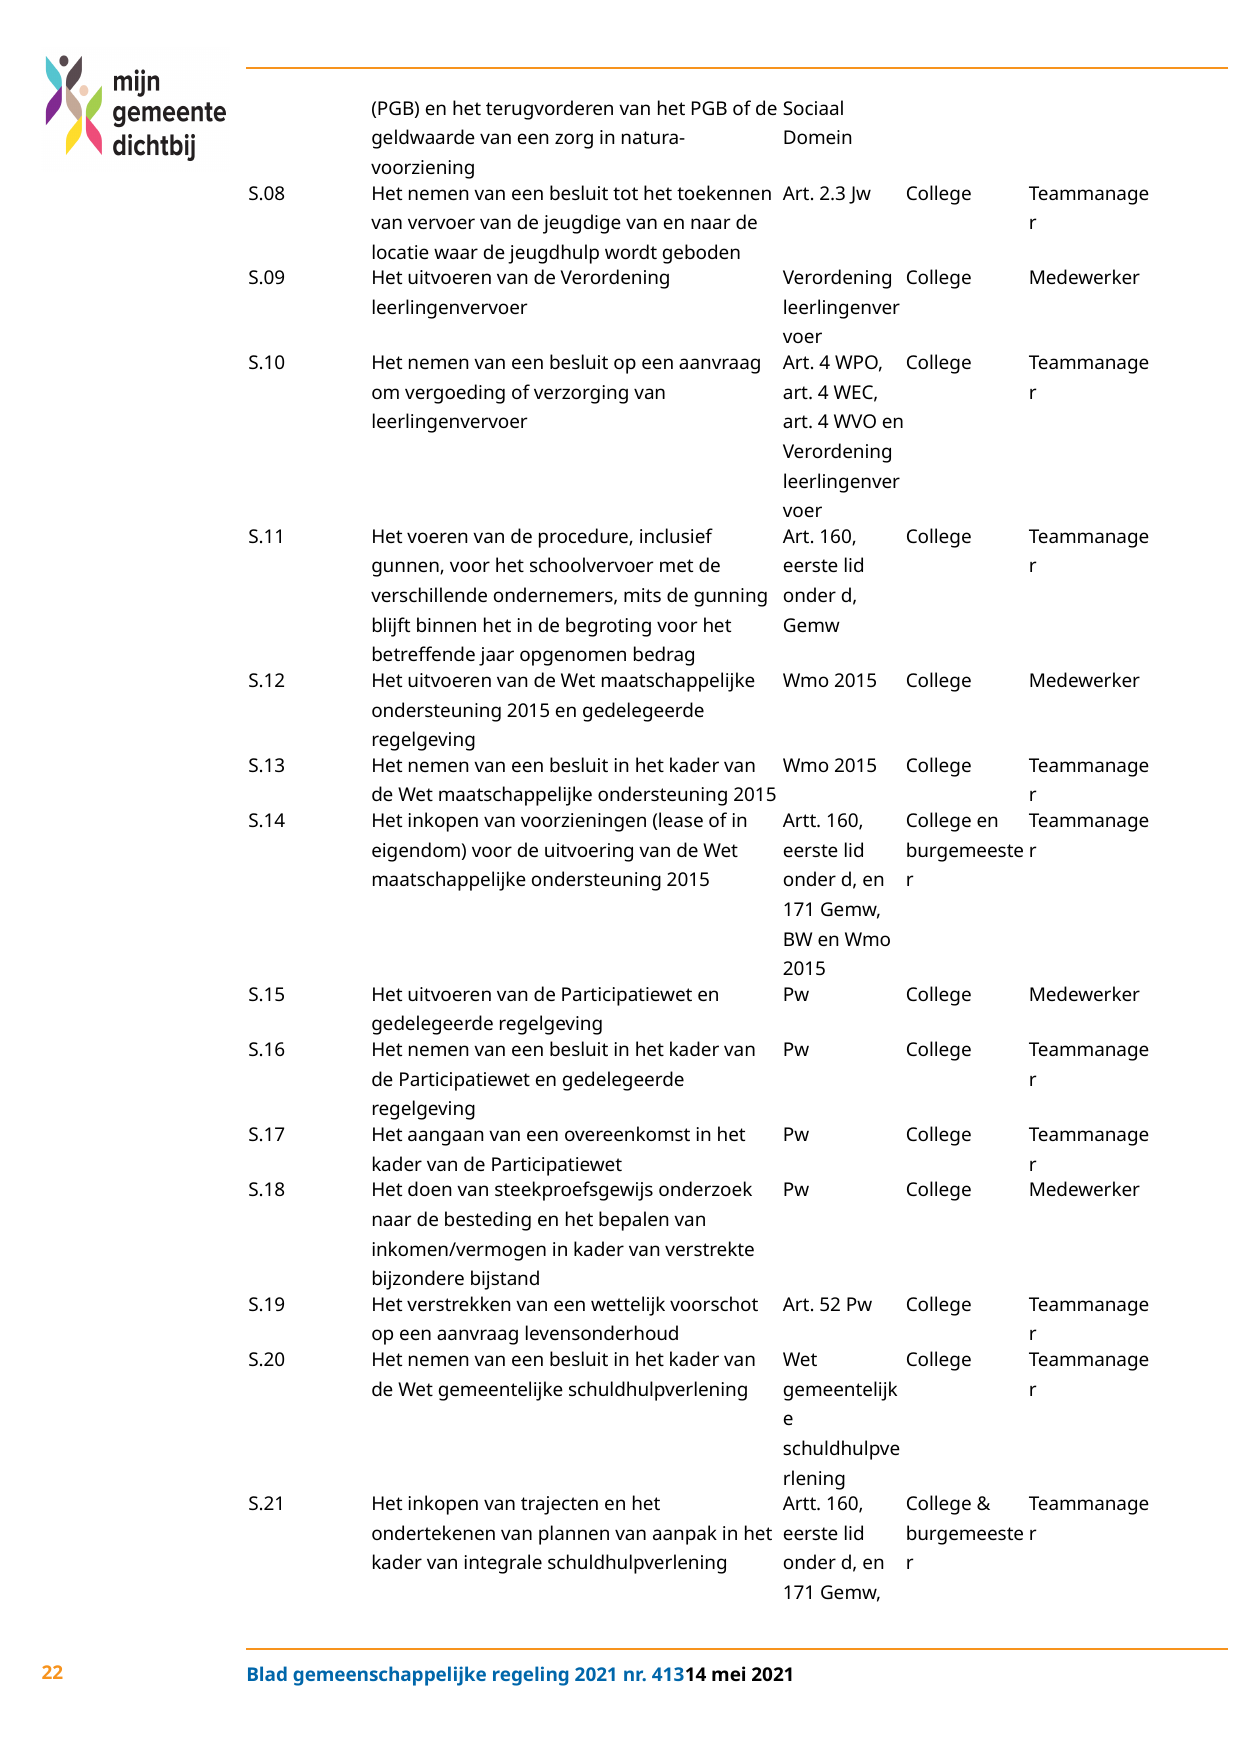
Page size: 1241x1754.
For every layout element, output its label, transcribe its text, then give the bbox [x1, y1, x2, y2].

table_cell S.09 [248, 265, 371, 349]
table_cell S.20 [248, 1346, 371, 1490]
table_cell Het nemen van een besluit op een aanvraag om vergoeding of verzorging van leerlingenvervoer [371, 350, 783, 523]
table_cell Teammanager [1029, 180, 1152, 264]
table_cell College [906, 752, 1028, 807]
table_cell Teammanager [1029, 1121, 1152, 1177]
table_cell S.15 [248, 981, 371, 1036]
table_cell College [906, 180, 1028, 264]
table_cell S.16 [248, 1036, 371, 1121]
table_cell Teammanager [1029, 1346, 1152, 1490]
table_cell Teammanager [1029, 350, 1152, 523]
table_cell Pw [783, 1177, 906, 1291]
table_cell Sociaal Domein [783, 95, 906, 180]
table_cell College [906, 1121, 1028, 1177]
table_cell Pw [783, 1121, 906, 1177]
table_cell Teammanager [1029, 1490, 1152, 1605]
table_cell Het voeren van de procedure, inclusief gunnen, voor het schoolvervoer met de verschillende ondernemers, mits de gunning blijft binnen het in de begroting voor het betreffende jaar opgenomen bedrag [371, 523, 783, 667]
table_cell S.10 [248, 350, 371, 523]
table_cell (PGB) en het terugvorderen van het PGB of de geldwaarde van een zorg in natura-voorziening [371, 95, 783, 180]
table_cell Het nemen van een besluit in het kader van de Wet gemeentelijke schuldhulpverlening [371, 1346, 783, 1490]
table_cell Wmo 2015 [783, 752, 906, 807]
table_cell College [906, 1346, 1028, 1490]
table_cell Het verstrekken van een wettelijk voorschot op een aanvraag levensonderhoud [371, 1291, 783, 1346]
table_cell Teammanager [1029, 808, 1152, 981]
table_cell Het uitvoeren van de Verordening leerlingenvervoer [371, 265, 783, 349]
table_cell Pw [783, 1036, 906, 1121]
table_cell College [906, 1291, 1028, 1346]
table_cell College [906, 667, 1028, 752]
table_cell Het nemen van een besluit in het kader van de Participatiewet en gedelegeerde regelgeving [371, 1036, 783, 1121]
table_cell S.11 [248, 523, 371, 667]
table_cell S.13 [248, 752, 371, 807]
table_cell Wmo 2015 [783, 667, 906, 752]
table_cell S.12 [248, 667, 371, 752]
table_cell Het aangaan van een overeenkomst in het kader van de Participatiewet [371, 1121, 783, 1177]
table_cell Het inkopen van voorzieningen (lease of in eigendom) voor de uitvoering van de Wet maatschappelijke ondersteuning 2015 [371, 808, 783, 981]
table_cell Wet gemeentelijke schuldhulpverlening [783, 1346, 906, 1490]
table_cell S.21 [248, 1490, 371, 1605]
table_cell Teammanager [1029, 752, 1152, 807]
picture [41, 47, 231, 172]
table_cell Het nemen van een besluit tot het toekennen van vervoer van de jeugdige van en naar de locatie waar de jeugdhulp wordt geboden [371, 180, 783, 264]
table_cell S.17 [248, 1121, 371, 1177]
table_cell College [906, 981, 1028, 1036]
table_cell S.18 [248, 1177, 371, 1291]
table_cell College [906, 523, 1028, 667]
table_cell Art. 160, eerste lid onder d, Gemw [783, 523, 906, 667]
table_cell College [906, 1177, 1028, 1291]
table_cell College en burgemeester [906, 808, 1028, 981]
table_cell S.14 [248, 808, 371, 981]
table_cell Artt. 160, eerste lid onder d, en 171 Gemw, [783, 1490, 906, 1605]
table_cell Het uitvoeren van de Participatiewet en gedelegeerde regelgeving [371, 981, 783, 1036]
table_cell Teammanager [1029, 1036, 1152, 1121]
table_cell Art. 2.3 Jw [783, 180, 906, 264]
table_cell [1029, 95, 1152, 180]
table_cell Medewerker [1029, 1177, 1152, 1291]
table_cell Art. 52 Pw [783, 1291, 906, 1346]
table_cell Teammanager [1029, 1291, 1152, 1346]
table_cell Het nemen van een besluit in het kader van de Wet maatschappelijke ondersteuning 2015 [371, 752, 783, 807]
table_cell College [906, 1036, 1028, 1121]
table_cell S.08 [248, 180, 371, 264]
table_cell College [906, 350, 1028, 523]
table_cell [248, 95, 371, 180]
table_cell Het uitvoeren van de Wet maatschappelijke ondersteuning 2015 en gedelegeerde regelgeving [371, 667, 783, 752]
table_cell Pw [783, 981, 906, 1036]
table_cell Artt. 160, eerste lid onder d, en 171 Gemw, BW en Wmo 2015 [783, 808, 906, 981]
table_cell Medewerker [1029, 667, 1152, 752]
table_cell College [906, 265, 1028, 349]
table_cell Verordening leerlingenvervoer [783, 265, 906, 349]
table_cell Medewerker [1029, 265, 1152, 349]
table_cell Het inkopen van trajecten en het ondertekenen van plannen van aanpak in het kader van integrale schuldhulpverlening [371, 1490, 783, 1605]
table_cell Art. 4 WPO, art. 4 WEC, art. 4 WVO en Verordening leerlingenvervoer [783, 350, 906, 523]
table_cell Het doen van steekproefsgewijs onderzoek naar de besteding en het bepalen van inkomen/vermogen in kader van verstrekte bijzondere bijstand [371, 1177, 783, 1291]
table_cell College & burgemeester [906, 1490, 1028, 1605]
table_cell [906, 95, 1028, 180]
table_cell Medewerker [1029, 981, 1152, 1036]
table_cell Teammanager [1029, 523, 1152, 667]
table_cell S.19 [248, 1291, 371, 1346]
